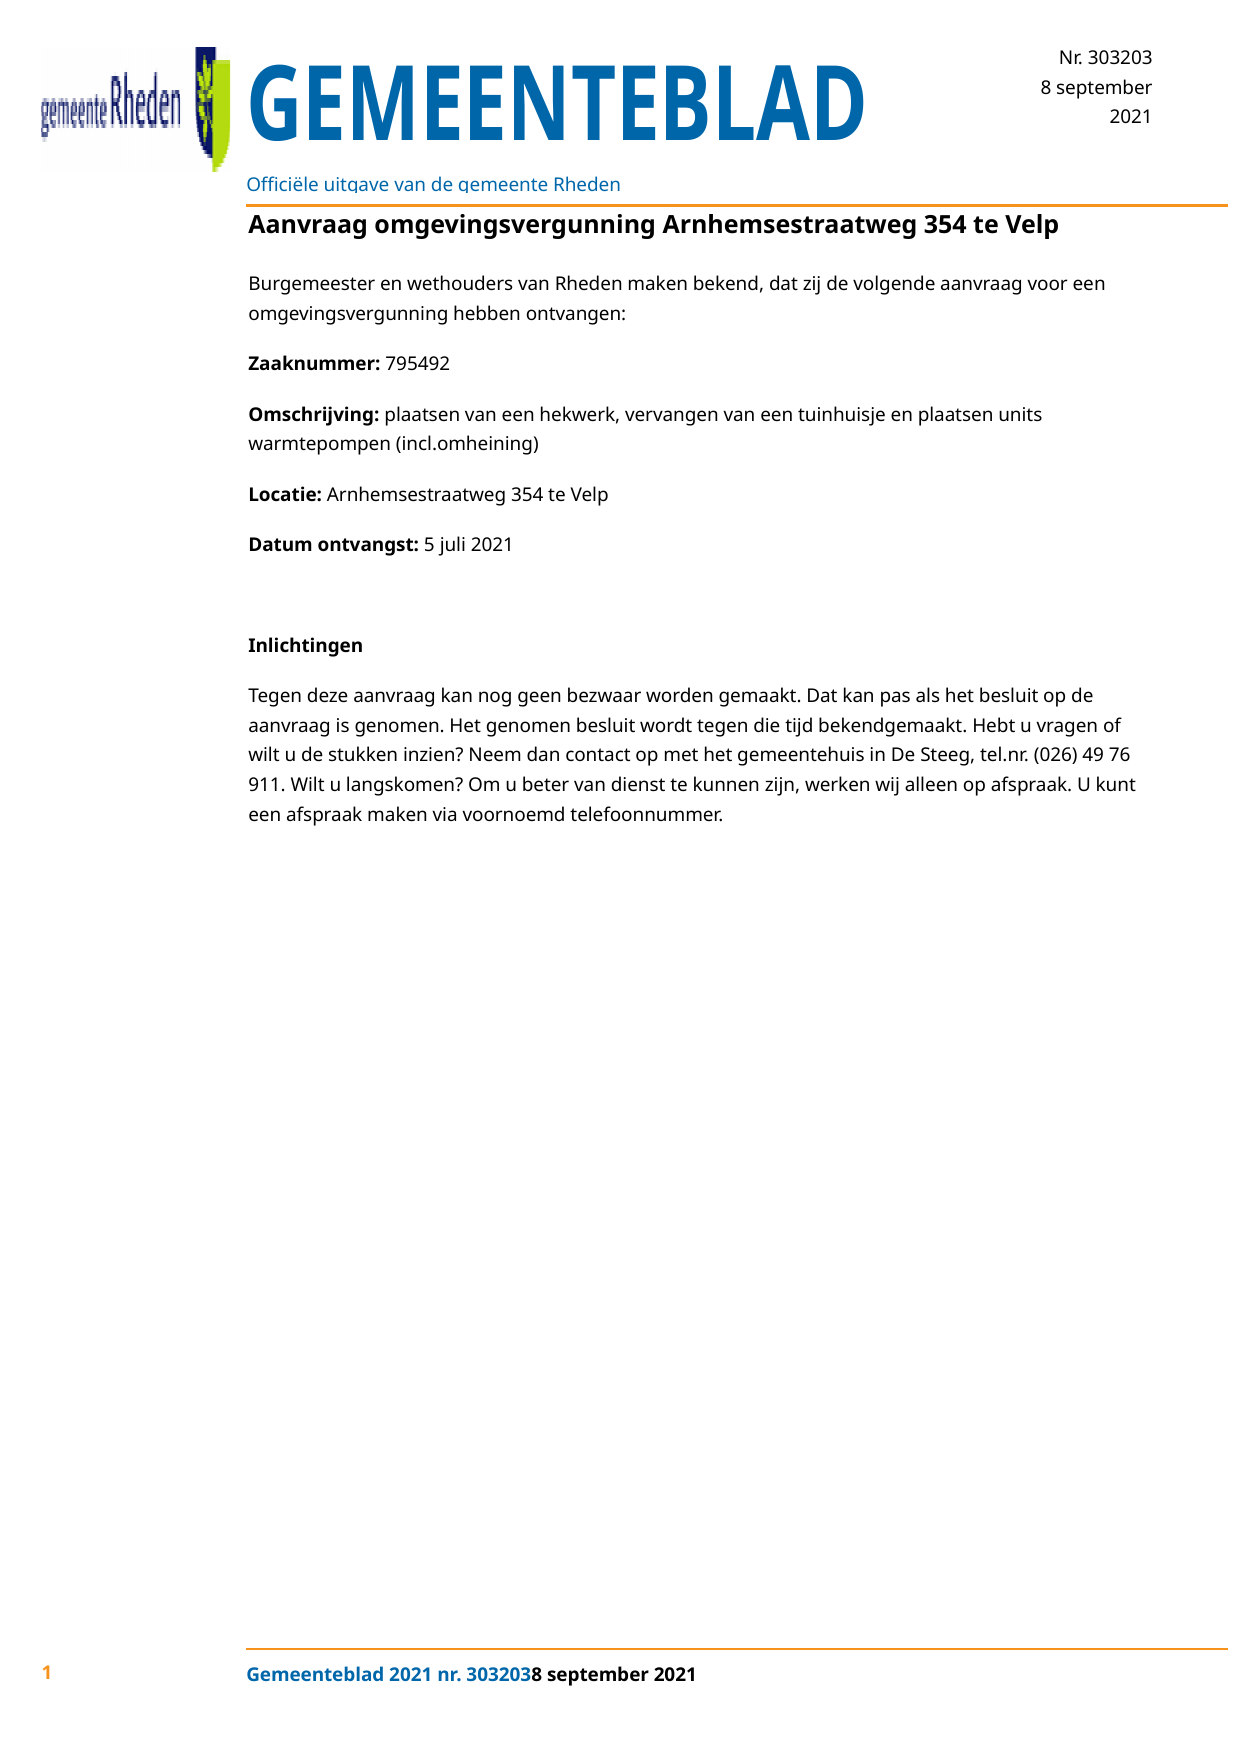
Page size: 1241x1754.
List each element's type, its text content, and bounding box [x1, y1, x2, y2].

text Burgemeester en wethouders van Rheden maken bekend, dat zij de volgende aanvraag voor een omgevingsvergunning hebben ontvangen: [248, 270, 1152, 326]
text Zaaknummer: 795492 [248, 350, 1152, 376]
picture [41, 47, 231, 172]
text Locatie: Arnhemsestraatweg 354 te Velp [248, 481, 1152, 506]
text Datum ontvangst: 5 juli 2021 [248, 531, 1152, 557]
text Inlichtingen [248, 632, 1152, 658]
text Omschrijving: plaatsen van een hekwerk, vervangen van een tuinhuisje en plaatsen units warmtepompen (incl.omheining) [248, 401, 1152, 456]
text Aanvraag omgevingsvergunning Arnhemsestraatweg 354 te Velp [248, 207, 1152, 241]
text Tegen deze aanvraag kan nog geen bezwaar worden gemaakt. Dat kan pas als het besluit op de aanvraag is genomen. Het genomen besluit wordt tegen die tijd bekendgemaakt. Hebt u vragen of wilt u de stukken inzien? Neem dan contact op met het gemeentehuis in De Steeg, tel.nr. (026) 49 76 911. Wilt u langskomen? Om u beter van dienst te kunnen zijn, werken wij alleen op afspraak. U kunt een afspraak maken via voornoemd telefoonnummer. [248, 682, 1152, 826]
